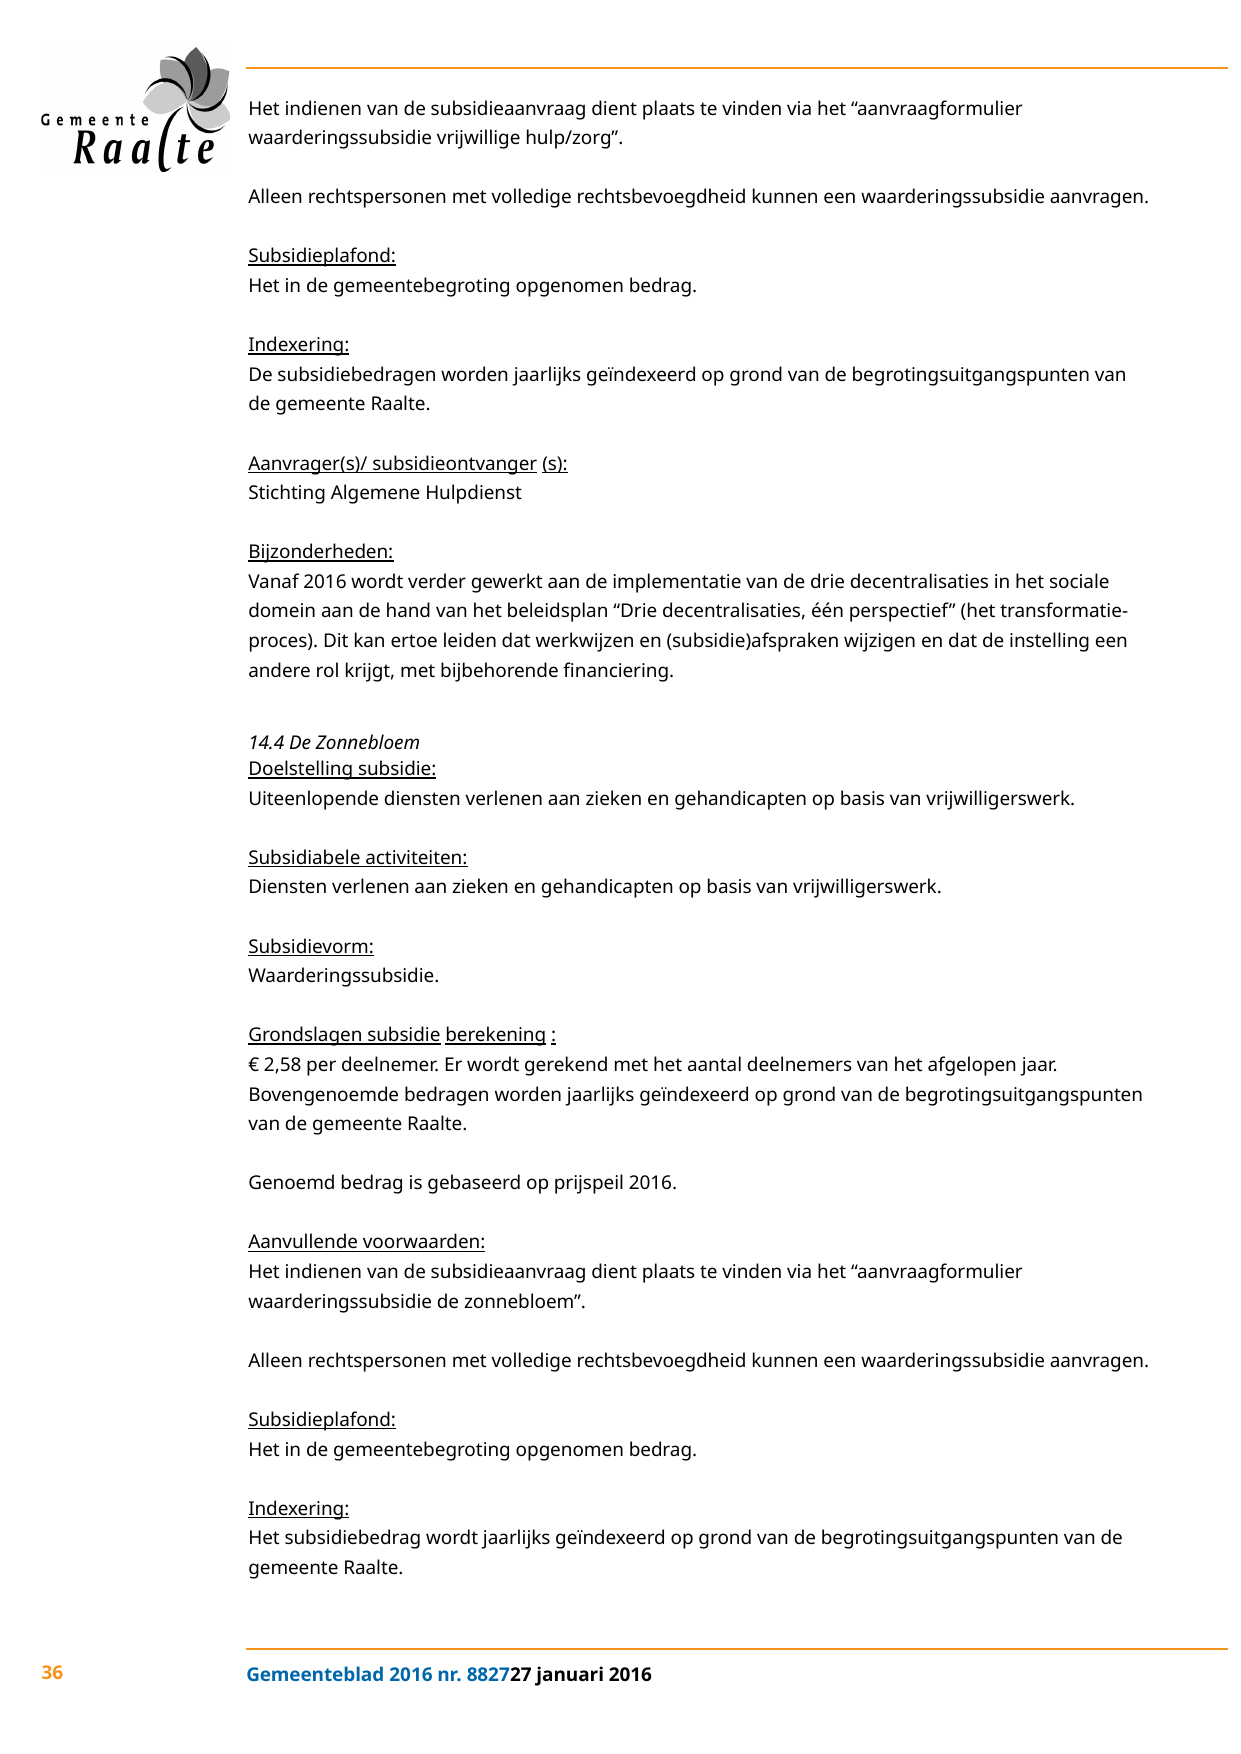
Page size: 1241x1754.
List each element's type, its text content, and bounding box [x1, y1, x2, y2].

text Indexering: [248, 1495, 1152, 1521]
text Aanvrager(s)/ subsidieontvanger (s): [248, 450, 1152, 476]
text Het in de gemeentebegroting opgenomen bedrag. [248, 1436, 1152, 1461]
text € 2,58 per deelnemer. Er wordt gerekend met het aantal deelnemers van het afgelopen jaar. Bovengenoemde bedragen worden jaarlijks geïndexeerd op grond van de begrotingsuitgangspunten van de gemeente Raalte. [248, 1051, 1152, 1136]
text Bijzonderheden: [248, 538, 1152, 564]
picture [41, 47, 231, 172]
text De subsidiebedragen worden jaarlijks geïndexeerd op grond van de begrotingsuitgangspunten van de gemeente Raalte. [248, 361, 1152, 416]
text Uiteenlopende diensten verlenen aan zieken en gehandicapten op basis van vrijwilligerswerk. [248, 785, 1152, 811]
text Genoemd bedrag is gebaseerd op prijspeil 2016. [248, 1169, 1152, 1195]
text Waarderingssubsidie. [248, 962, 1152, 988]
text Vanaf 2016 wordt verder gewerkt aan de implementatie van de drie decentralisaties in het sociale domein aan de hand van het beleidsplan “Drie decentralisaties, één perspectief” (het transformatie-proces). Dit kan ertoe leiden dat werkwijzen en (subsidie)afspraken wijzigen en dat de instelling een andere rol krijgt, met bijbehorende financiering. [248, 568, 1152, 683]
text Indexering: [248, 331, 1152, 357]
text Subsidieplafond: [248, 1406, 1152, 1432]
text Grondslagen subsidie berekening : [248, 1022, 1152, 1047]
text Het indienen van de subsidieaanvraag dient plaats te vinden via het “aanvraagformulier waarderingssubsidie de zonnebloem”. [248, 1258, 1152, 1313]
text Subsidievorm: [248, 933, 1152, 958]
text Alleen rechtspersonen met volledige rechtsbevoegdheid kunnen een waarderingssubsidie aanvragen. [248, 183, 1152, 209]
text Aanvullende voorwaarden: [248, 1229, 1152, 1254]
text Stichting Algemene Hulpdienst [248, 479, 1152, 505]
text Het subsidiebedrag wordt jaarlijks geïndexeerd op grond van de begrotingsuitgangspunten van de gemeente Raalte. [248, 1524, 1152, 1580]
text Diensten verlenen aan zieken en gehandicapten op basis van vrijwilligerswerk. [248, 874, 1152, 899]
text Subsidiabele activiteiten: [248, 844, 1152, 870]
text 14.4 De Zonnebloem [248, 729, 1152, 755]
text Subsidieplafond: [248, 243, 1152, 268]
text Het in de gemeentebegroting opgenomen bedrag. [248, 272, 1152, 298]
text Doelstelling subsidie: [248, 755, 1152, 781]
text Alleen rechtspersonen met volledige rechtsbevoegdheid kunnen een waarderingssubsidie aanvragen. [248, 1347, 1152, 1373]
text Het indienen van de subsidieaanvraag dient plaats te vinden via het “aanvraagformulier waarderingssubsidie vrijwillige hulp/zorg”. [248, 95, 1152, 150]
